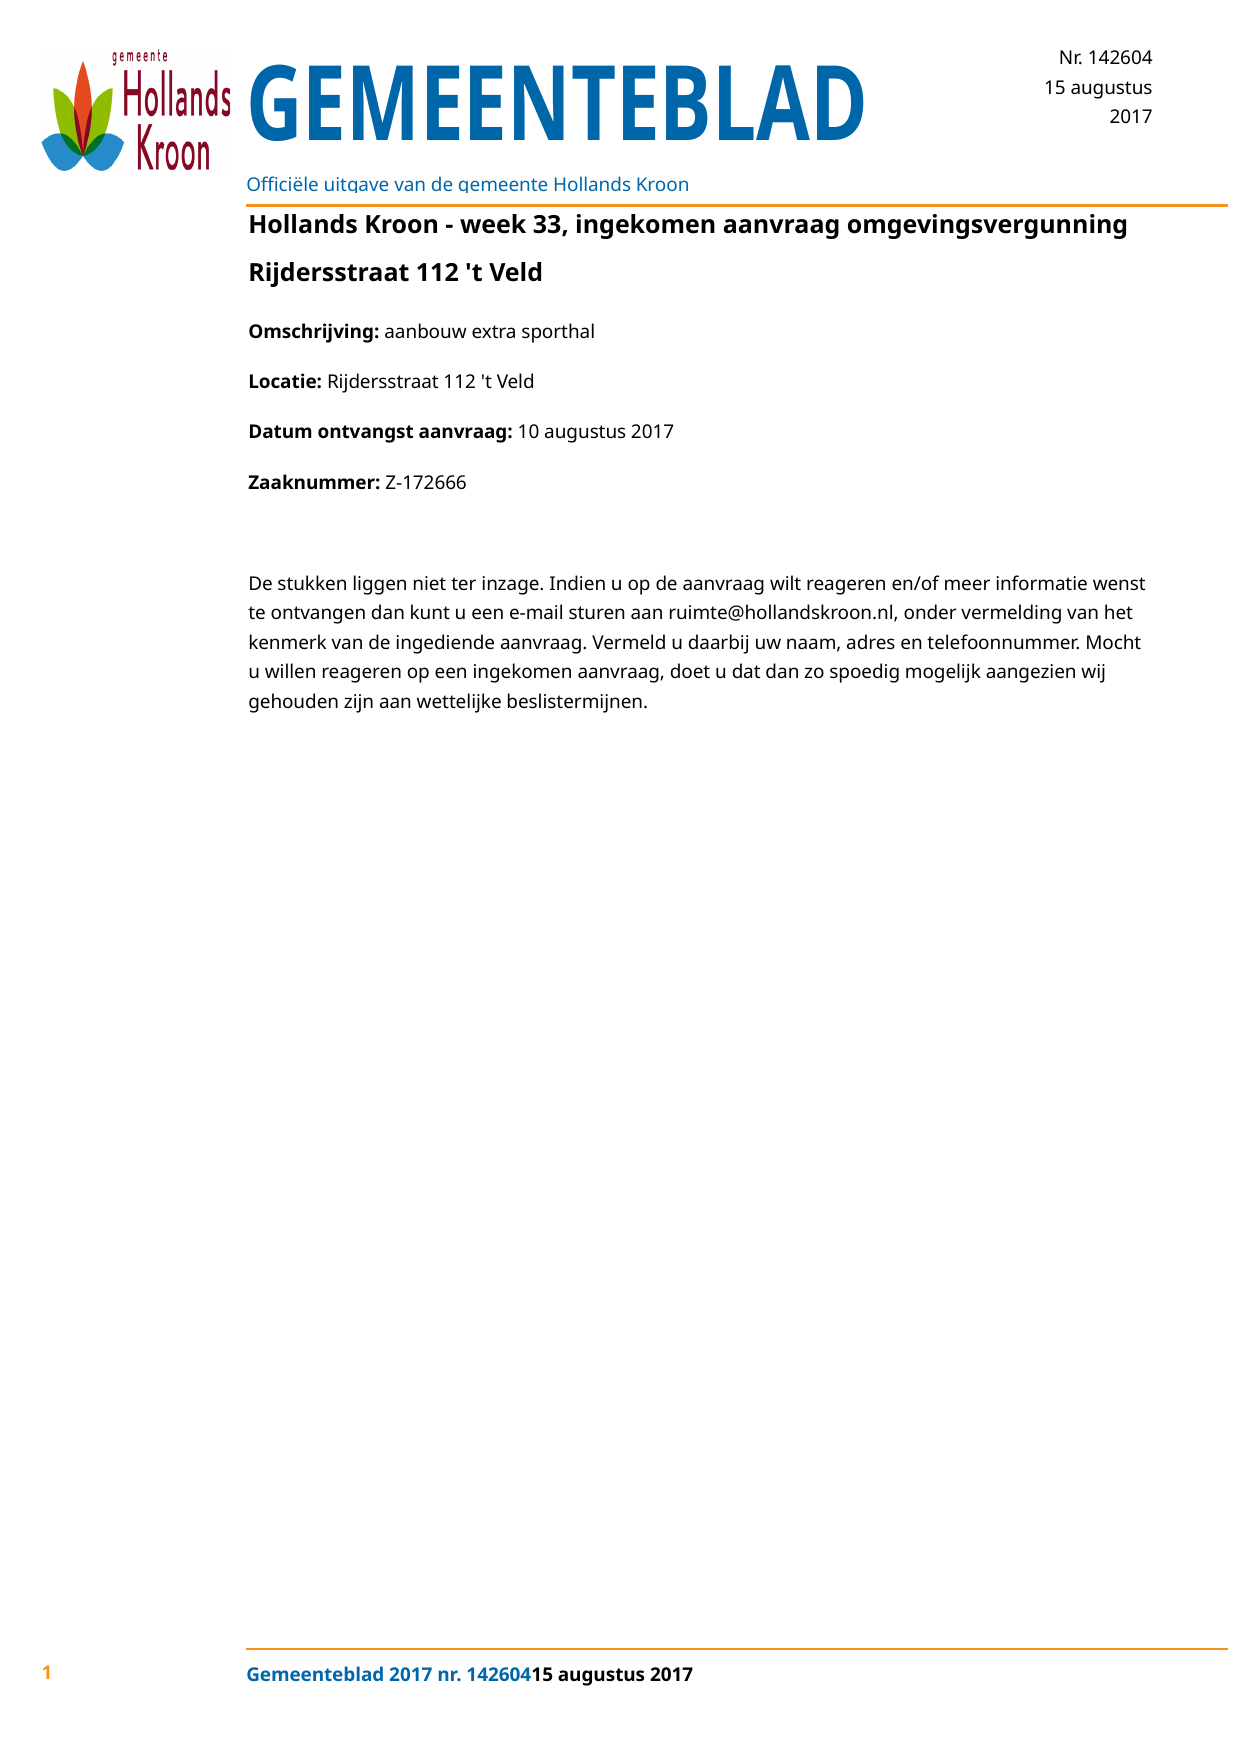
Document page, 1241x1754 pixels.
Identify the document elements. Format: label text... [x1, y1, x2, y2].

text Datum ontvangst aanvraag: 10 augustus 2017 [248, 419, 1152, 444]
text Locatie: Rijdersstraat 112 't Veld [248, 368, 1152, 394]
text Omschrijving: aanbouw extra sporthal [248, 318, 1152, 344]
picture [41, 47, 231, 172]
text Zaaknummer: Z-172666 [248, 469, 1152, 495]
text Hollands Kroon - week 33, ingekomen aanvraag omgevingsvergunning Rijdersstraat 112 't Veld [248, 207, 1152, 288]
text De stukken liggen niet ter inzage. Indien u op de aanvraag wilt reageren en/of meer informatie wenst te ontvangen dan kunt u een e-mail sturen aan ruimte@hollandskroon.nl, onder vermelding van het kenmerk van de ingediende aanvraag. Vermeld u daarbij uw naam, adres en telefoonnummer. Mocht u willen reageren op een ingekomen aanvraag, doet u dat dan zo spoedig mogelijk aangezien wij gehouden zijn aan wettelijke beslistermijnen. [248, 570, 1152, 714]
